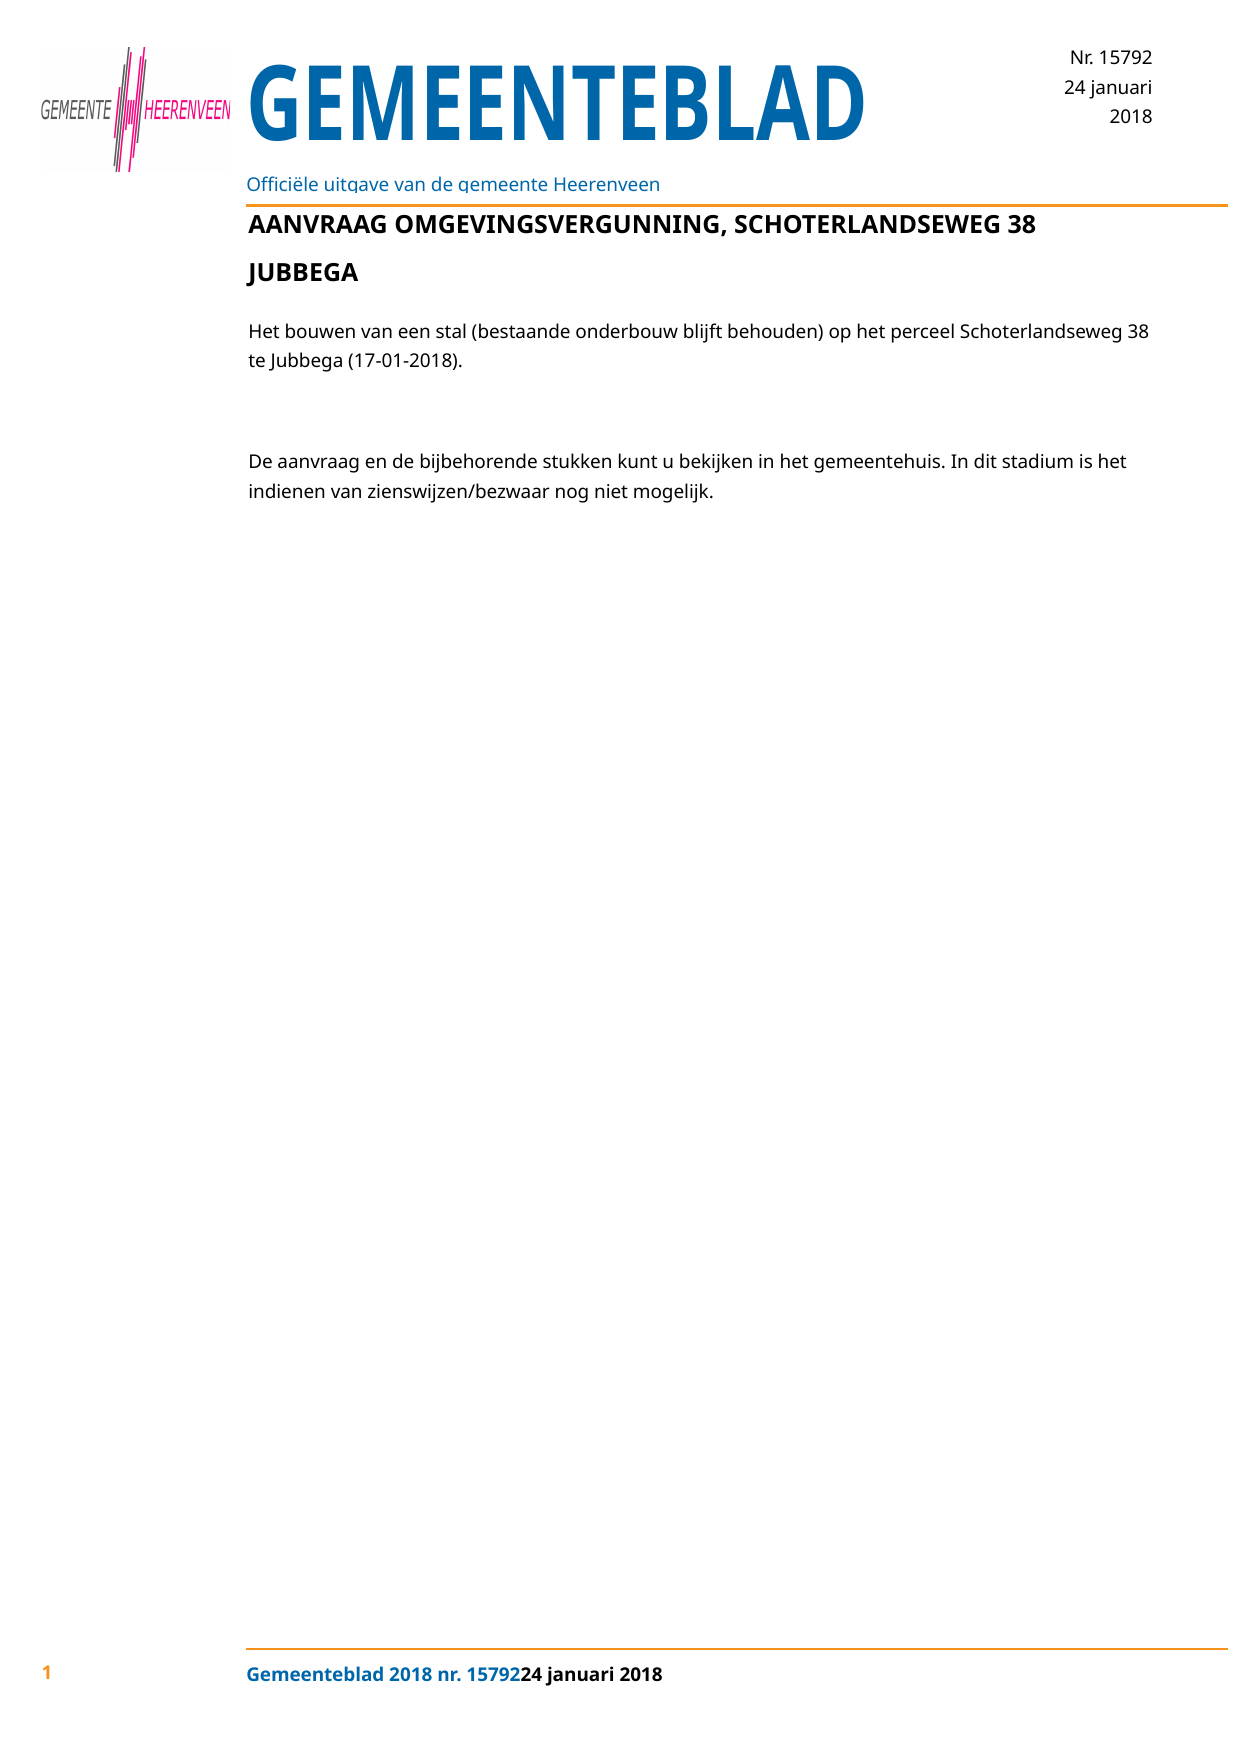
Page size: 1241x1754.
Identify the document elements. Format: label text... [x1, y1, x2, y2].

picture [41, 47, 231, 172]
text De aanvraag en de bijbehorende stukken kunt u bekijken in het gemeentehuis. In dit stadium is het indienen van zienswijzen/bezwaar nog niet mogelijk. [248, 448, 1152, 504]
text AANVRAAG OMGEVINGSVERGUNNING, SCHOTERLANDSEWEG 38 JUBBEGA [248, 207, 1152, 288]
text Het bouwen van een stal (bestaande onderbouw blijft behouden) op het perceel Schoterlandseweg 38 te Jubbega (17-01-2018). [248, 318, 1152, 373]
